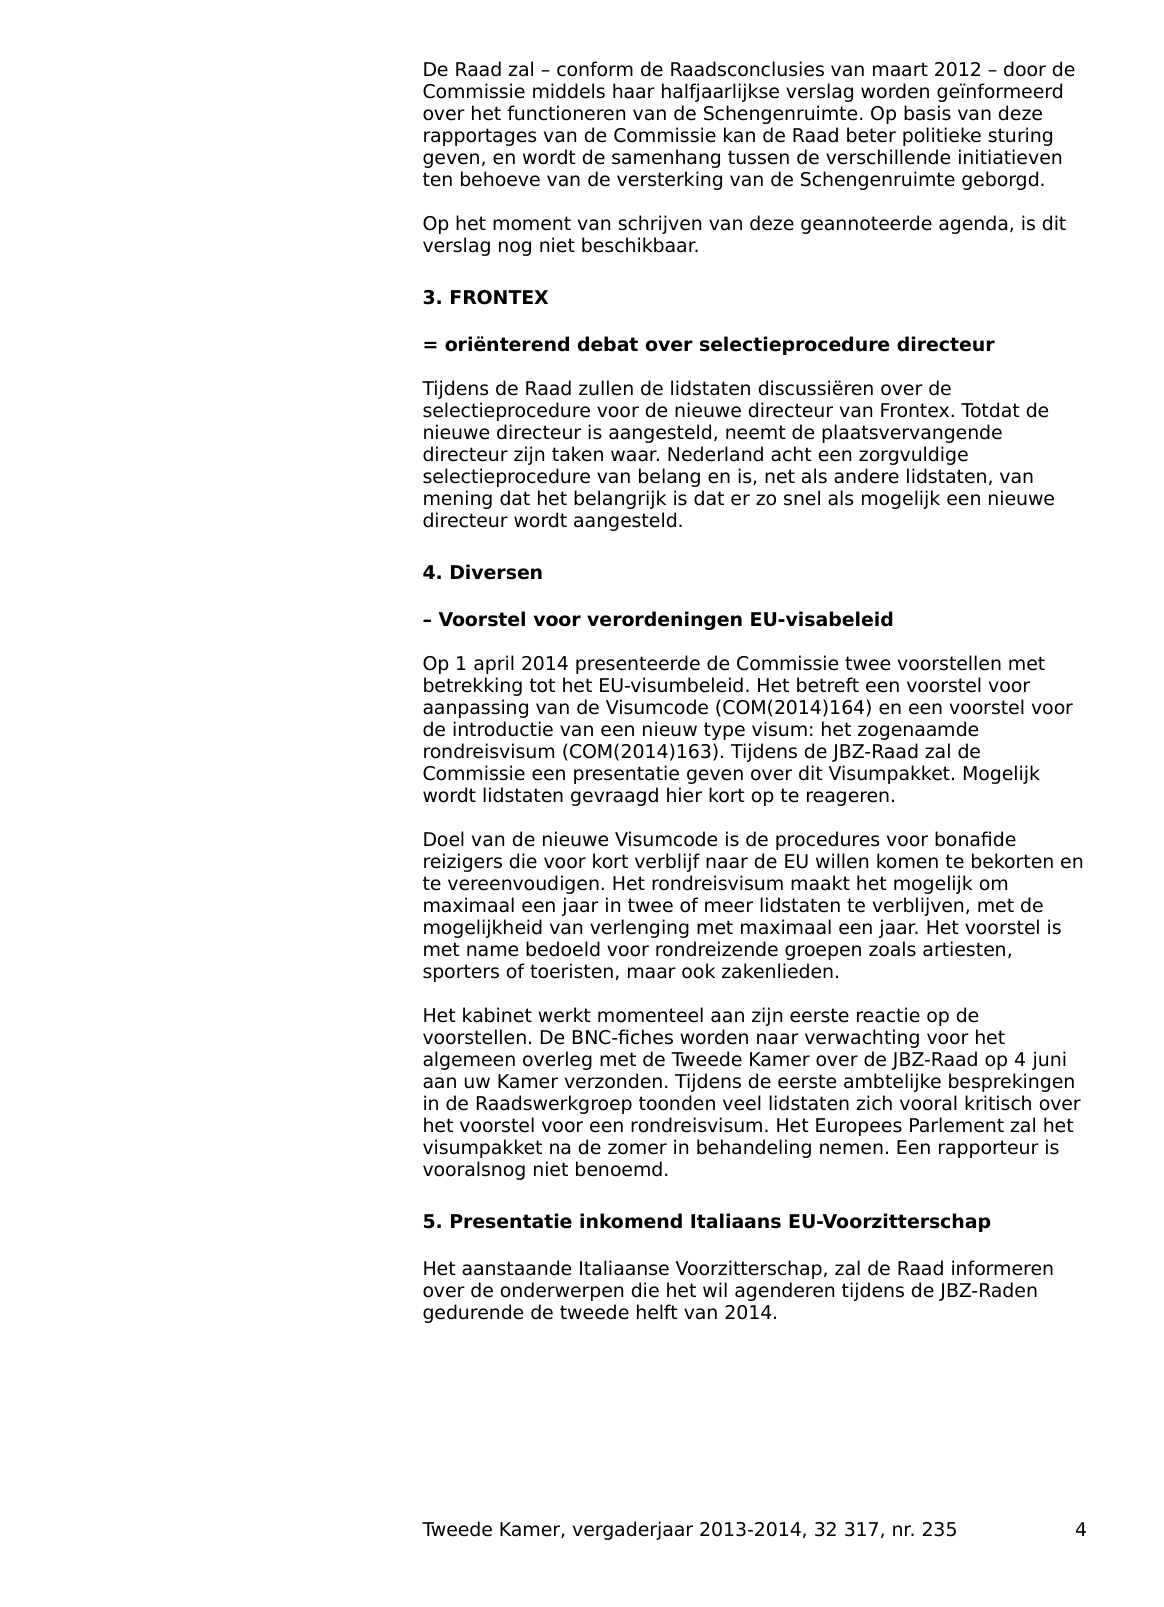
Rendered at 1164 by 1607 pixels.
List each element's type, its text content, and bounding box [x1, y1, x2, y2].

subtitle 3. FRONTEX [422, 287, 1087, 309]
text Het aanstaande Italiaanse Voorzitterschap, zal de Raad informeren over de onderwerpen die het wil agenderen tijdens de JBZ-Raden gedurende de tweede helft van 2014. [422, 1258, 1087, 1324]
text Doel van de nieuwe Visumcode is de procedures voor bonafide reizigers die voor kort verblijf naar de EU willen komen te bekorten en te vereenvoudigen. Het rondreisvisum maakt het mogelijk om maximaal een jaar in twee of meer lidstaten te verblijven, met de mogelijkheid van verlenging met maximaal een jaar. Het voorstel is met name bedoeld voor rondreizende groepen zoals artiesten, sporters of toeristen, maar ook zakenlieden. [422, 829, 1087, 983]
subtitle 4. Diversen [422, 562, 1087, 584]
text Op het moment van schrijven van deze geannoteerde agenda, is dit verslag nog niet beschikbaar. [422, 213, 1087, 257]
text Op 1 april 2014 presenteerde de Commissie twee voorstellen met betrekking tot het EU-visumbeleid. Het betreft een voorstel voor aanpassing van de Visumcode (COM(2014)164) en een voorstel voor de introductie van een nieuw type visum: het zogenaamde rondreisvisum (COM(2014)163). Tijdens de JBZ-Raad zal de Commissie een presentatie geven over dit Visumpakket. Mogelijk wordt lidstaten gevraagd hier kort op te reageren. [422, 653, 1087, 807]
subtitle – Voorstel voor verordeningen EU-visabeleid [422, 609, 1087, 631]
text Tijdens de Raad zullen de lidstaten discussiëren over de selectieprocedure voor de nieuwe directeur van Frontex. Totdat de nieuwe directeur is aangesteld, neemt de plaatsvervangende directeur zijn taken waar. Nederland acht een zorgvuldige selectieprocedure van belang en is, net als andere lidstaten, van mening dat het belangrijk is dat er zo snel als mogelijk een nieuwe directeur wordt aangesteld. [422, 378, 1087, 532]
text De Raad zal – conform de Raadsconclusies van maart 2012 – door de Commissie middels haar halfjaarlijkse verslag worden geïnformeerd over het functioneren van de Schengenruimte. Op basis van deze rapportages van de Commissie kan de Raad beter politieke sturing geven, en wordt de samenhang tussen de verschillende initiatieven ten behoeve van de versterking van de Schengenruimte geborgd. [422, 59, 1087, 191]
subtitle = oriënterend debat over selectieprocedure directeur [422, 334, 1087, 356]
subtitle 5. Presentatie inkomend Italiaans EU-Voorzitterschap [422, 1211, 1087, 1233]
text Het kabinet werkt momenteel aan zijn eerste reactie op de voorstellen. De BNC-fiches worden naar verwachting voor het algemeen overleg met de Tweede Kamer over de JBZ-Raad op 4 juni aan uw Kamer verzonden. Tijdens de eerste ambtelijke besprekingen in de Raadswerkgroep toonden veel lidstaten zich vooral kritisch over het voorstel voor een rondreisvisum. Het Europees Parlement zal het visumpakket na de zomer in behandeling nemen. Een rapporteur is vooralsnog niet benoemd. [422, 1005, 1087, 1181]
